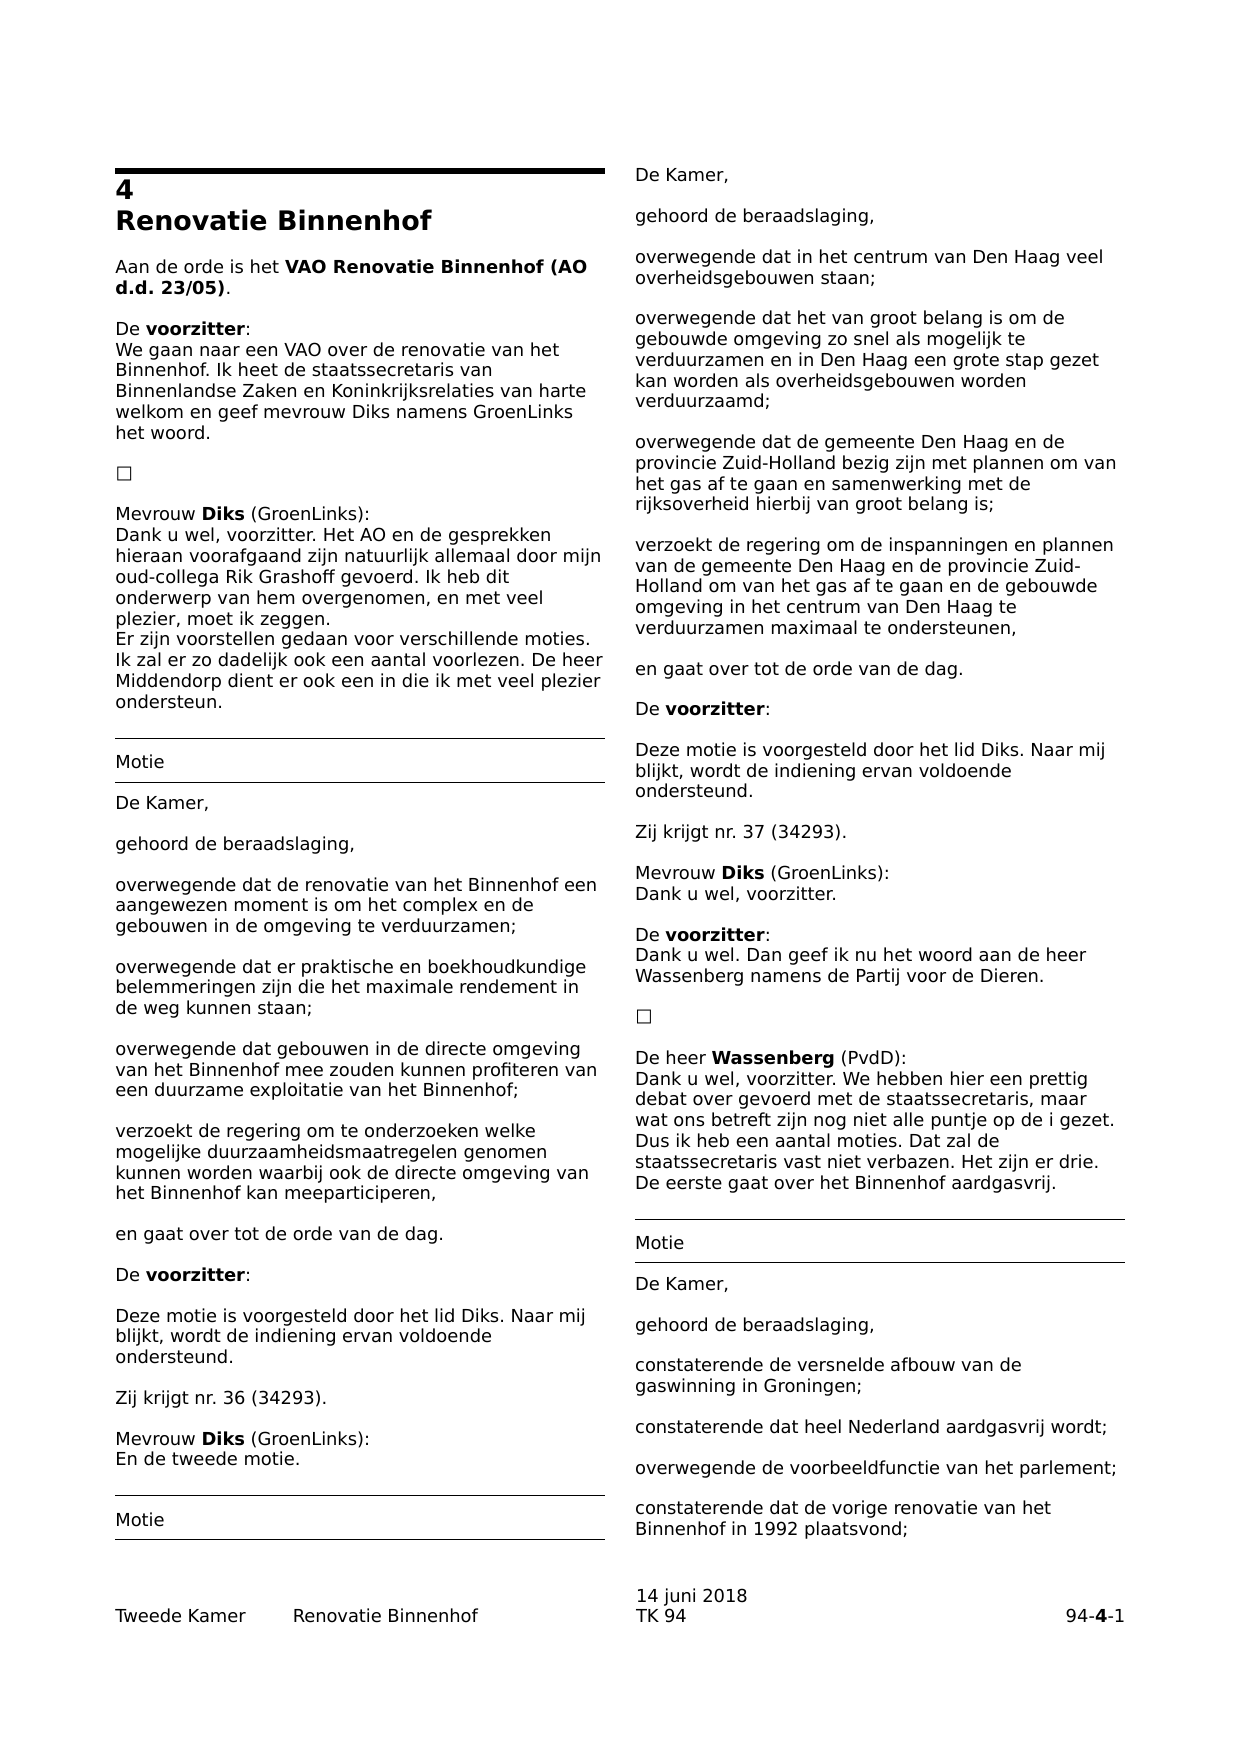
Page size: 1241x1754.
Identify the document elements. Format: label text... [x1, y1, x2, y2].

text De voorzitter: [115, 1265, 605, 1285]
text Motie [635, 1233, 1125, 1254]
text Deze motie is voorgesteld door het lid Diks. Naar mij blijkt, wordt de indiening ervan voldoende ondersteund. [115, 1305, 605, 1368]
text Mevrouw Diks (GroenLinks): [115, 1428, 605, 1449]
text overwegende dat er praktische en boekhoudkundige belemmeringen zijn die het maximale rendement in de weg kunnen staan; [115, 957, 605, 1019]
text constaterende de versnelde afbouw van de gaswinning in Groningen; [635, 1355, 1125, 1397]
text overwegende dat de gemeente Den Haag en de provincie Zuid-Holland bezig zijn met plannen om van het gas af te gaan en samenwerking met de rijksoverheid hierbij van groot belang is; [635, 432, 1125, 515]
text Motie [115, 1510, 605, 1531]
text gehoord de beraadslaging, [635, 1314, 1125, 1335]
text Dank u wel. Dan geef ik nu het woord aan de heer Wassenberg namens de Partij voor de Dieren. [635, 945, 1125, 987]
text gehoord de beraadslaging, [635, 206, 1125, 227]
text De heer Wassenberg (PvdD): [635, 1047, 1125, 1068]
text overwegende dat gebouwen in de directe omgeving van het Binnenhof mee zouden kunnen profiteren van een duurzame exploitatie van het Binnenhof; [115, 1039, 605, 1101]
text En de tweede motie. [115, 1449, 605, 1470]
text overwegende dat de renovatie van het Binnenhof een aangewezen moment is om het complex en de gebouwen in de omgeving te verduurzamen; [115, 874, 605, 937]
text overwegende de voorbeeldfunctie van het parlement; [635, 1457, 1125, 1478]
text Zij krijgt nr. 36 (34293). [115, 1388, 605, 1408]
text Deze motie is voorgesteld door het lid Diks. Naar mij blijkt, wordt de indiening ervan voldoende ondersteund. [635, 740, 1125, 802]
text constaterende dat de vorige renovatie van het Binnenhof in 1992 plaatsvond; [635, 1498, 1125, 1540]
text De voorzitter: [635, 699, 1125, 720]
text De Kamer, [635, 165, 1125, 186]
text Dank u wel, voorzitter. We hebben hier een prettig debat over gevoerd met de staatssecretaris, maar wat ons betreft zijn nog niet alle puntje op de i gezet. Dus ik heb een aantal moties. Dat zal de staatssecretaris vast niet verbazen. Het zijn er drie. De eerste gaat over het Binnenhof aardgasvrij. [635, 1068, 1125, 1193]
text Aan de orde is het VAO Renovatie Binnenhof (AO d.d. 23/05). [115, 257, 605, 298]
text constaterende dat heel Nederland aardgasvrij wordt; [635, 1417, 1125, 1437]
text We gaan naar een VAO over de renovatie van het Binnenhof. Ik heet de staatssecretaris van Binnenlandse Zaken en Koninkrijksrelaties van harte welkom en geef mevrouw Diks namens GroenLinks het woord. [115, 339, 605, 443]
title 4 Renovatie Binnenhof [115, 174, 605, 237]
text De voorzitter: [115, 318, 605, 339]
text en gaat over tot de orde van de dag. [115, 1224, 605, 1245]
text Motie [115, 752, 605, 773]
text en gaat over tot de orde van de dag. [635, 658, 1125, 679]
text ⬜ [635, 1007, 1125, 1027]
text Dank u wel, voorzitter. [635, 883, 1125, 904]
text verzoekt de regering om de inspanningen en plannen van de gemeente Den Haag en de provincie Zuid-Holland om van het gas af te gaan en de gebouwde omgeving in het centrum van Den Haag te verduurzamen maximaal te ondersteunen, [635, 535, 1125, 638]
text Zij krijgt nr. 37 (34293). [635, 822, 1125, 843]
text De Kamer, [635, 1274, 1125, 1294]
text ⬜ [115, 463, 605, 484]
text overwegende dat in het centrum van Den Haag veel overheidsgebouwen staan; [635, 247, 1125, 288]
text De Kamer, [115, 793, 605, 814]
text verzoekt de regering om te onderzoeken welke mogelijke duurzaamheidsmaatregelen genomen kunnen worden waarbij ook de directe omgeving van het Binnenhof kan meeparticiperen, [115, 1121, 605, 1204]
text Er zijn voorstellen gedaan voor verschillende moties. Ik zal er zo dadelijk ook een aantal voorlezen. De heer Middendorp dient er ook een in die ik met veel plezier ondersteun. [115, 629, 605, 712]
text gehoord de beraadslaging, [115, 834, 605, 854]
text overwegende dat het van groot belang is om de gebouwde omgeving zo snel als mogelijk te verduurzamen en in Den Haag een grote stap gezet kan worden als overheidsgebouwen worden verduurzaamd; [635, 308, 1125, 412]
text Mevrouw Diks (GroenLinks): [635, 863, 1125, 883]
text Mevrouw Diks (GroenLinks): [115, 504, 605, 525]
text De voorzitter: [635, 924, 1125, 945]
text Dank u wel, voorzitter. Het AO en de gesprekken hieraan voorafgaand zijn natuurlijk allemaal door mijn oud-collega Rik Grashoff gevoerd. Ik heb dit onderwerp van hem overgenomen, en met veel plezier, moet ik zeggen. [115, 525, 605, 629]
